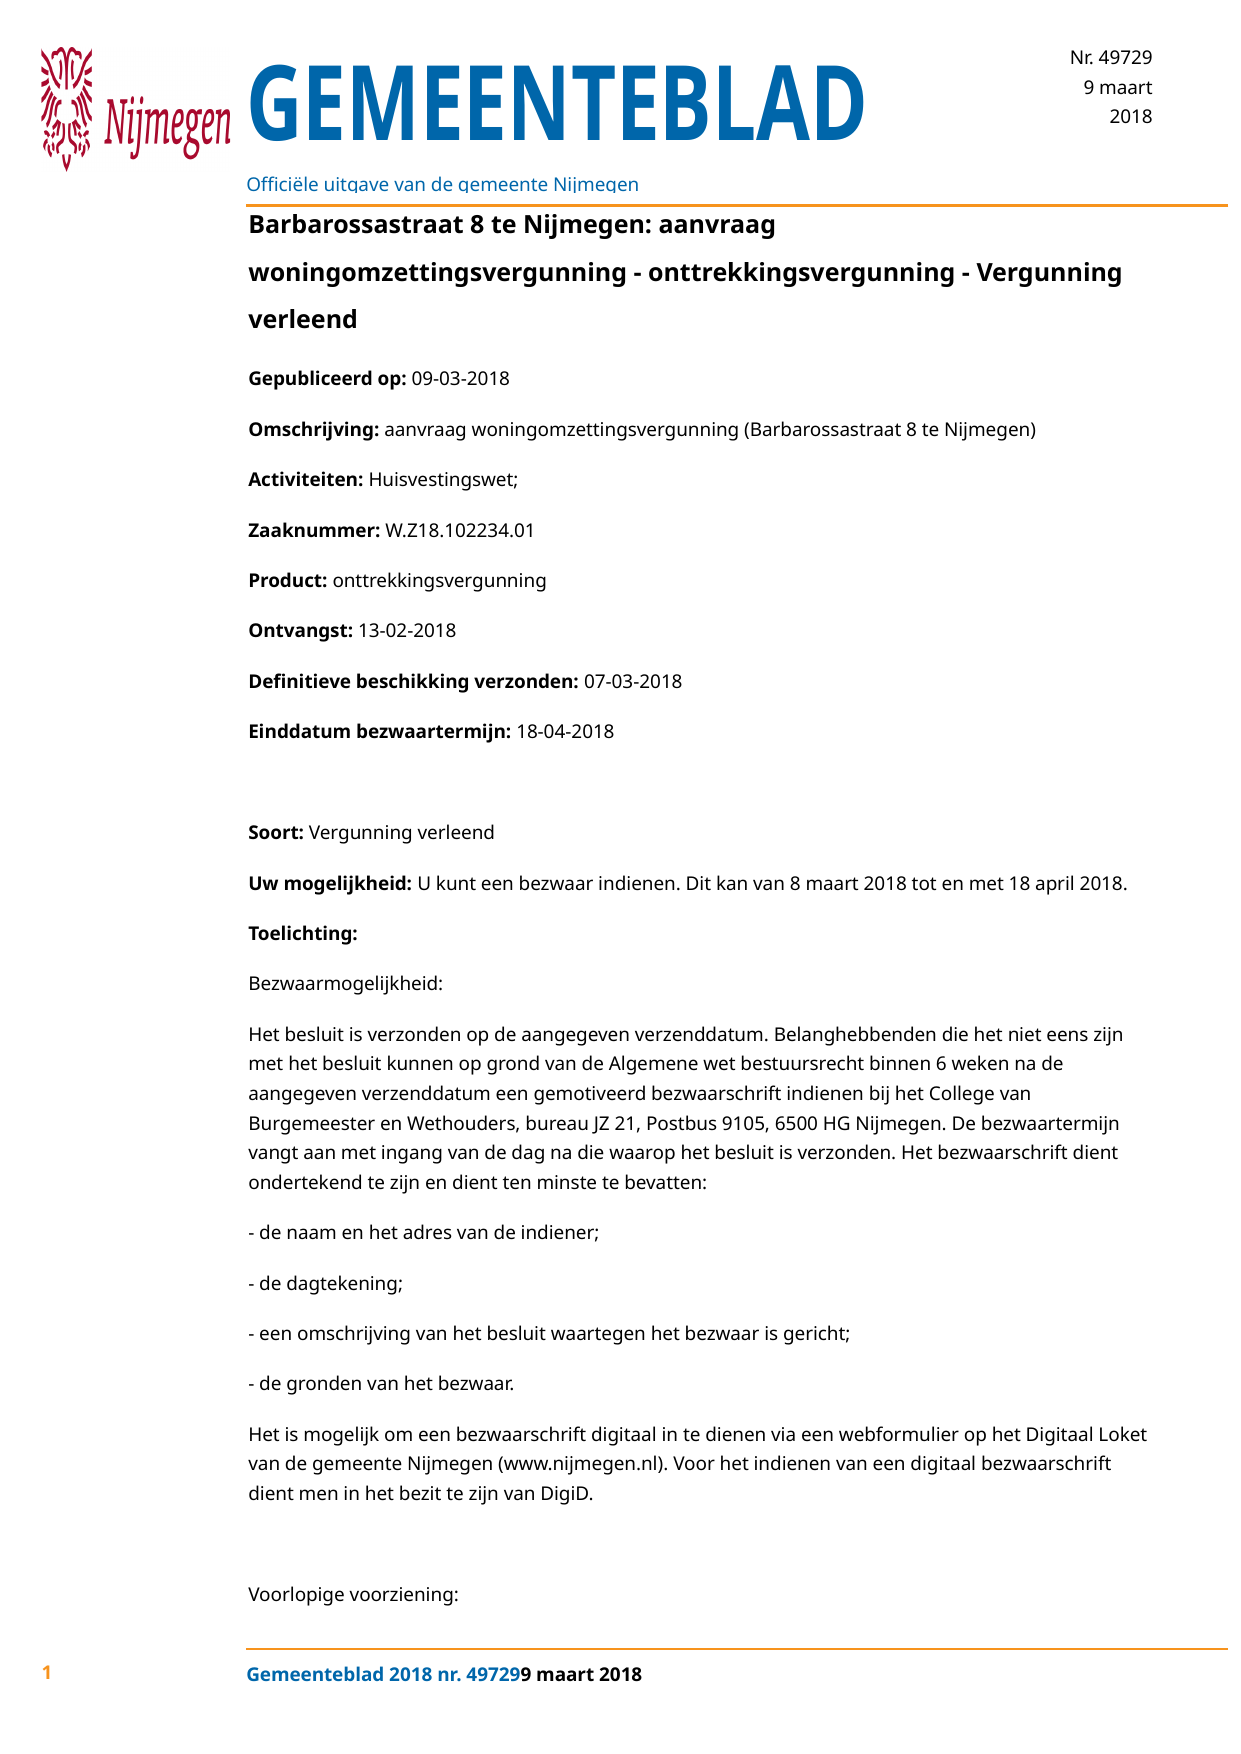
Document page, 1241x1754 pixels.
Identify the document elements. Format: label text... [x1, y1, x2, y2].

text Het is mogelijk om een bezwaarschrift digitaal in te dienen via een webformulier op het Digitaal Loket van de gemeente Nijmegen (www.nijmegen.nl). Voor het indienen van een digitaal bezwaarschrift dient men in het bezit te zijn van DigiD. [248, 1421, 1152, 1506]
text Ontvangst: 13-02-2018 [248, 618, 1152, 643]
text Soort: Vergunning verleend [248, 819, 1152, 845]
text - de gronden van het bezwaar. [248, 1371, 1152, 1396]
text Het besluit is verzonden op de aangegeven verzenddatum. Belanghebbenden die het niet eens zijn met het besluit kunnen op grond van de Algemene wet bestuursrecht binnen 6 weken na de aangegeven verzenddatum een gemotiveerd bezwaarschrift indienen bij het College van Burgemeester en Wethouders, bureau JZ 21, Postbus 9105, 6500 HG Nijmegen. De bezwaartermijn vangt aan met ingang van de dag na die waarop het besluit is verzonden. Het bezwaarschrift dient ondertekend te zijn en dient ten minste te bevatten: [248, 1021, 1152, 1194]
text Einddatum bezwaartermijn: 18-04-2018 [248, 718, 1152, 744]
text Bezwaarmogelijkheid: [248, 971, 1152, 996]
text Gepubliceerd op: 09-03-2018 [248, 366, 1152, 391]
text Omschrijving: aanvraag woningomzettingsvergunning (Barbarossastraat 8 te Nijmegen) [248, 416, 1152, 442]
text Activiteiten: Huisvestingswet; [248, 466, 1152, 492]
text - een omschrijving van het besluit waartegen het bezwaar is gericht; [248, 1320, 1152, 1346]
text Product: onttrekkingsvergunning [248, 567, 1152, 593]
text Barbarossastraat 8 te Nijmegen: aanvraag woningomzettingsvergunning - onttrekkingsvergunning - Vergunning verleend [248, 207, 1152, 336]
text Uw mogelijkheid: U kunt een bezwaar indienen. Dit kan van 8 maart 2018 tot en met 18 april 2018. [248, 870, 1152, 895]
text Voorlopige voorziening: [248, 1581, 1152, 1607]
text Definitieve beschikking verzonden: 07-03-2018 [248, 668, 1152, 694]
text Toelichting: [248, 920, 1152, 946]
text - de dagtekening; [248, 1270, 1152, 1295]
text - de naam en het adres van de indiener; [248, 1219, 1152, 1245]
text Zaaknummer: W.Z18.102234.01 [248, 517, 1152, 542]
picture [41, 47, 231, 172]
